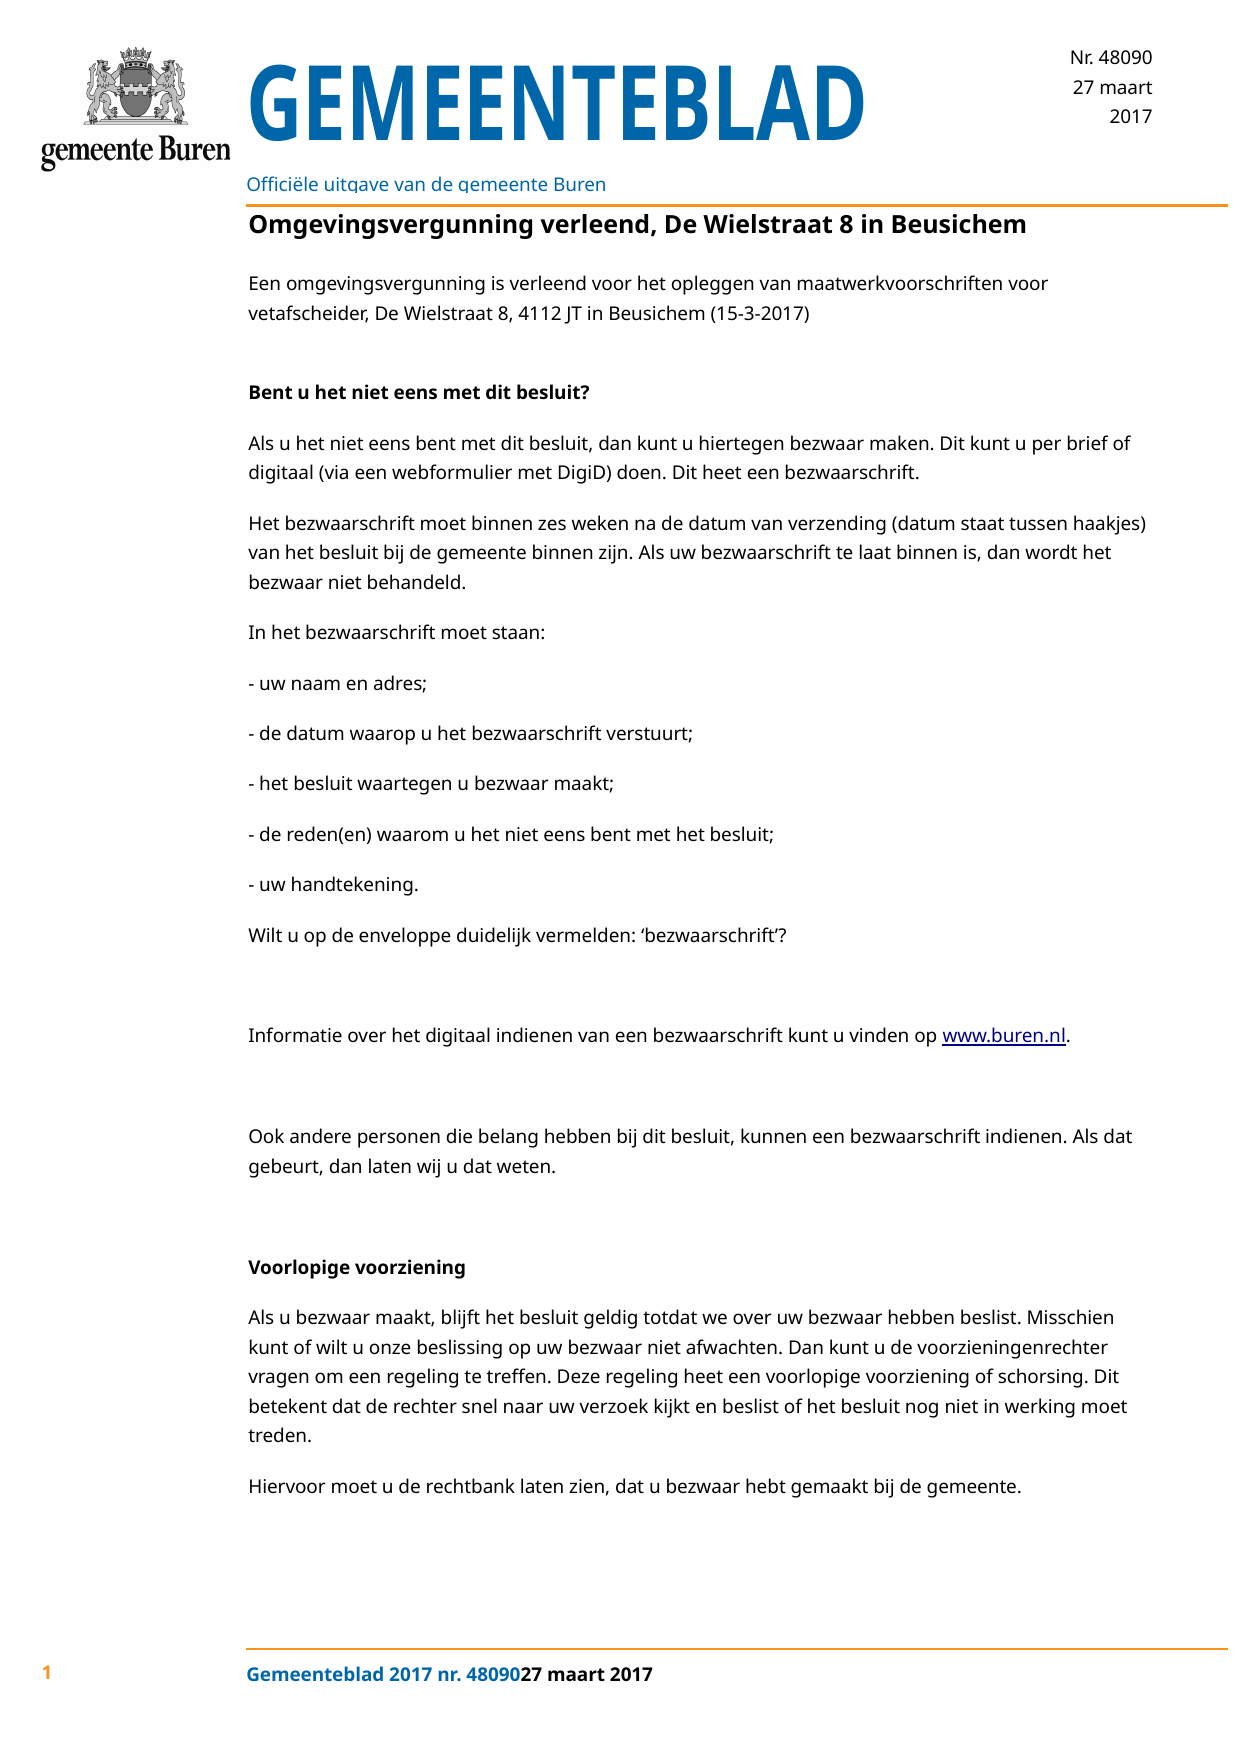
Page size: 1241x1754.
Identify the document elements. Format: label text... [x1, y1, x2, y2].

text Als u het niet eens bent met dit besluit, dan kunt u hiertegen bezwaar maken. Dit kunt u per brief of digitaal (via een webformulier met DigiD) doen. Dit heet een bezwaarschrift. [248, 430, 1152, 485]
text Het bezwaarschrift moet binnen zes weken na de datum van verzending (datum staat tussen haakjes) van het besluit bij de gemeente binnen zijn. Als uw bezwaarschrift te laat binnen is, dan wordt het bezwaar niet behandeld. [248, 510, 1152, 595]
text In het bezwaarschrift moet staan: [248, 619, 1152, 645]
text Hiervoor moet u de rechtbank laten zien, dat u bezwaar hebt gemaakt bij de gemeente. [248, 1473, 1152, 1499]
text Omgevingsvergunning verleend, De Wielstraat 8 in Beusichem [248, 207, 1152, 241]
text - de datum waarop u het bezwaarschrift verstuurt; [248, 720, 1152, 746]
table_header Een omgevingsvergunning is verleend voor het opleggen van maatwerkvoorschriften voor vetafscheider, De Wielstraat 8, 4112 JT in Beusichem (15-3-2017) [248, 270, 1152, 326]
text Bent u het niet eens met dit besluit? [248, 379, 1152, 405]
text Voorlopige voorziening [248, 1254, 1152, 1280]
picture [41, 47, 231, 172]
text Als u bezwaar maakt, blijft het besluit geldig totdat we over uw bezwaar hebben beslist. Misschien kunt of wilt u onze beslissing op uw bezwaar niet afwachten. Dan kunt u de voorzieningenrechter vragen om een regeling te treffen. Deze regeling heet een voorlopige voorziening of schorsing. Dit betekent dat de rechter snel naar uw verzoek kijkt en beslist of het besluit nog niet in werking moet treden. [248, 1304, 1152, 1448]
text - het besluit waartegen u bezwaar maakt; [248, 771, 1152, 796]
text - de reden(en) waarom u het niet eens bent met het besluit; [248, 821, 1152, 847]
text Ook andere personen die belang hebben bij dit besluit, kunnen een bezwaarschrift indienen. Als dat gebeurt, dan laten wij u dat weten. [248, 1123, 1152, 1179]
text - uw naam en adres; [248, 670, 1152, 696]
text Wilt u op de enveloppe duidelijk vermelden: ‘bezwaarschrift’? [248, 922, 1152, 948]
text - uw handtekening. [248, 871, 1152, 897]
text Informatie over het digitaal indienen van een bezwaarschrift kunt u vinden op www.buren.nl. [248, 1023, 1152, 1048]
